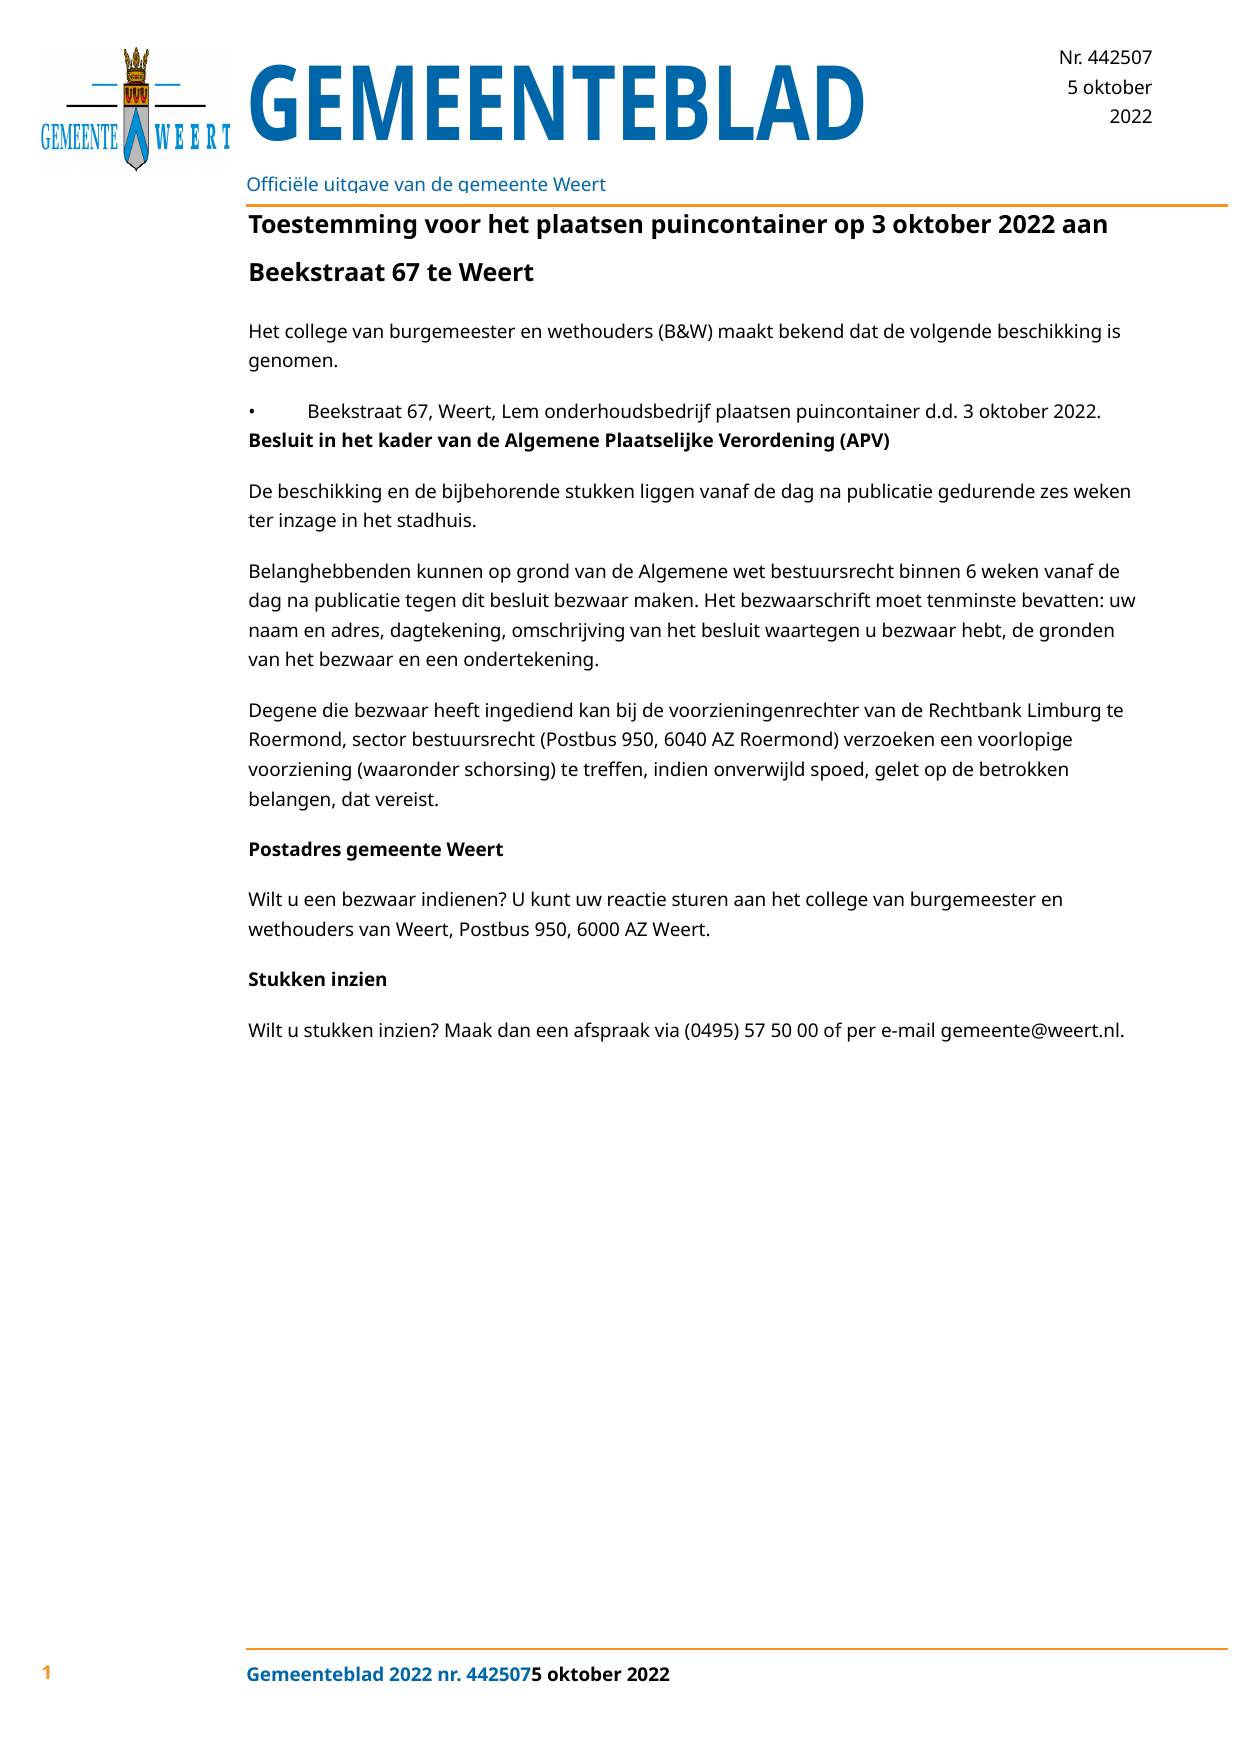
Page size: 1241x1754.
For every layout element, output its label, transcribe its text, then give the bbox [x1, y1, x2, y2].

text Toestemming voor het plaatsen puincontainer op 3 oktober 2022 aan Beekstraat 67 te Weert [248, 207, 1152, 288]
text De beschikking en de bijbehorende stukken liggen vanaf de dag na publicatie gedurende zes weken ter inzage in het stadhuis. [248, 478, 1152, 533]
list Beekstraat 67, Weert, Lem onderhoudsbedrijf plaatsen puincontainer d.d. 3 oktober 2022. [248, 398, 1152, 424]
text Belanghebbenden kunnen op grond van de Algemene wet bestuursrecht binnen 6 weken vanaf de dag na publicatie tegen dit besluit bezwaar maken. Het bezwaarschrift moet tenminste bevatten: uw naam en adres, dagtekening, omschrijving van het besluit waartegen u bezwaar hebt, de gronden van het bezwaar en een ondertekening. [248, 558, 1152, 672]
text Stukken inzien [248, 967, 1152, 992]
text Wilt u een bezwaar indienen? U kunt uw reactie sturen aan het college van burgemeester en wethouders van Weert, Postbus 950, 6000 AZ Weert. [248, 887, 1152, 942]
text Postadres gemeente Weert [248, 836, 1152, 862]
picture [41, 47, 231, 172]
text Degene die bezwaar heeft ingediend kan bij de voorzieningenrechter van de Rechtbank Limburg te Roermond, sector bestuursrecht (Postbus 950, 6040 AZ Roermond) verzoeken een voorlopige voorziening (waaronder schorsing) te treffen, indien onverwijld spoed, gelet op de betrokken belangen, dat vereist. [248, 697, 1152, 812]
text Wilt u stukken inzien? Maak dan een afspraak via (0495) 57 50 00 of per e-mail gemeente@weert.nl. [248, 1017, 1152, 1043]
text Het college van burgemeester en wethouders (B&W) maakt bekend dat de volgende beschikking is genomen. [248, 318, 1152, 373]
text Besluit in het kader van de Algemene Plaatselijke Verordening (APV) [248, 427, 1152, 453]
